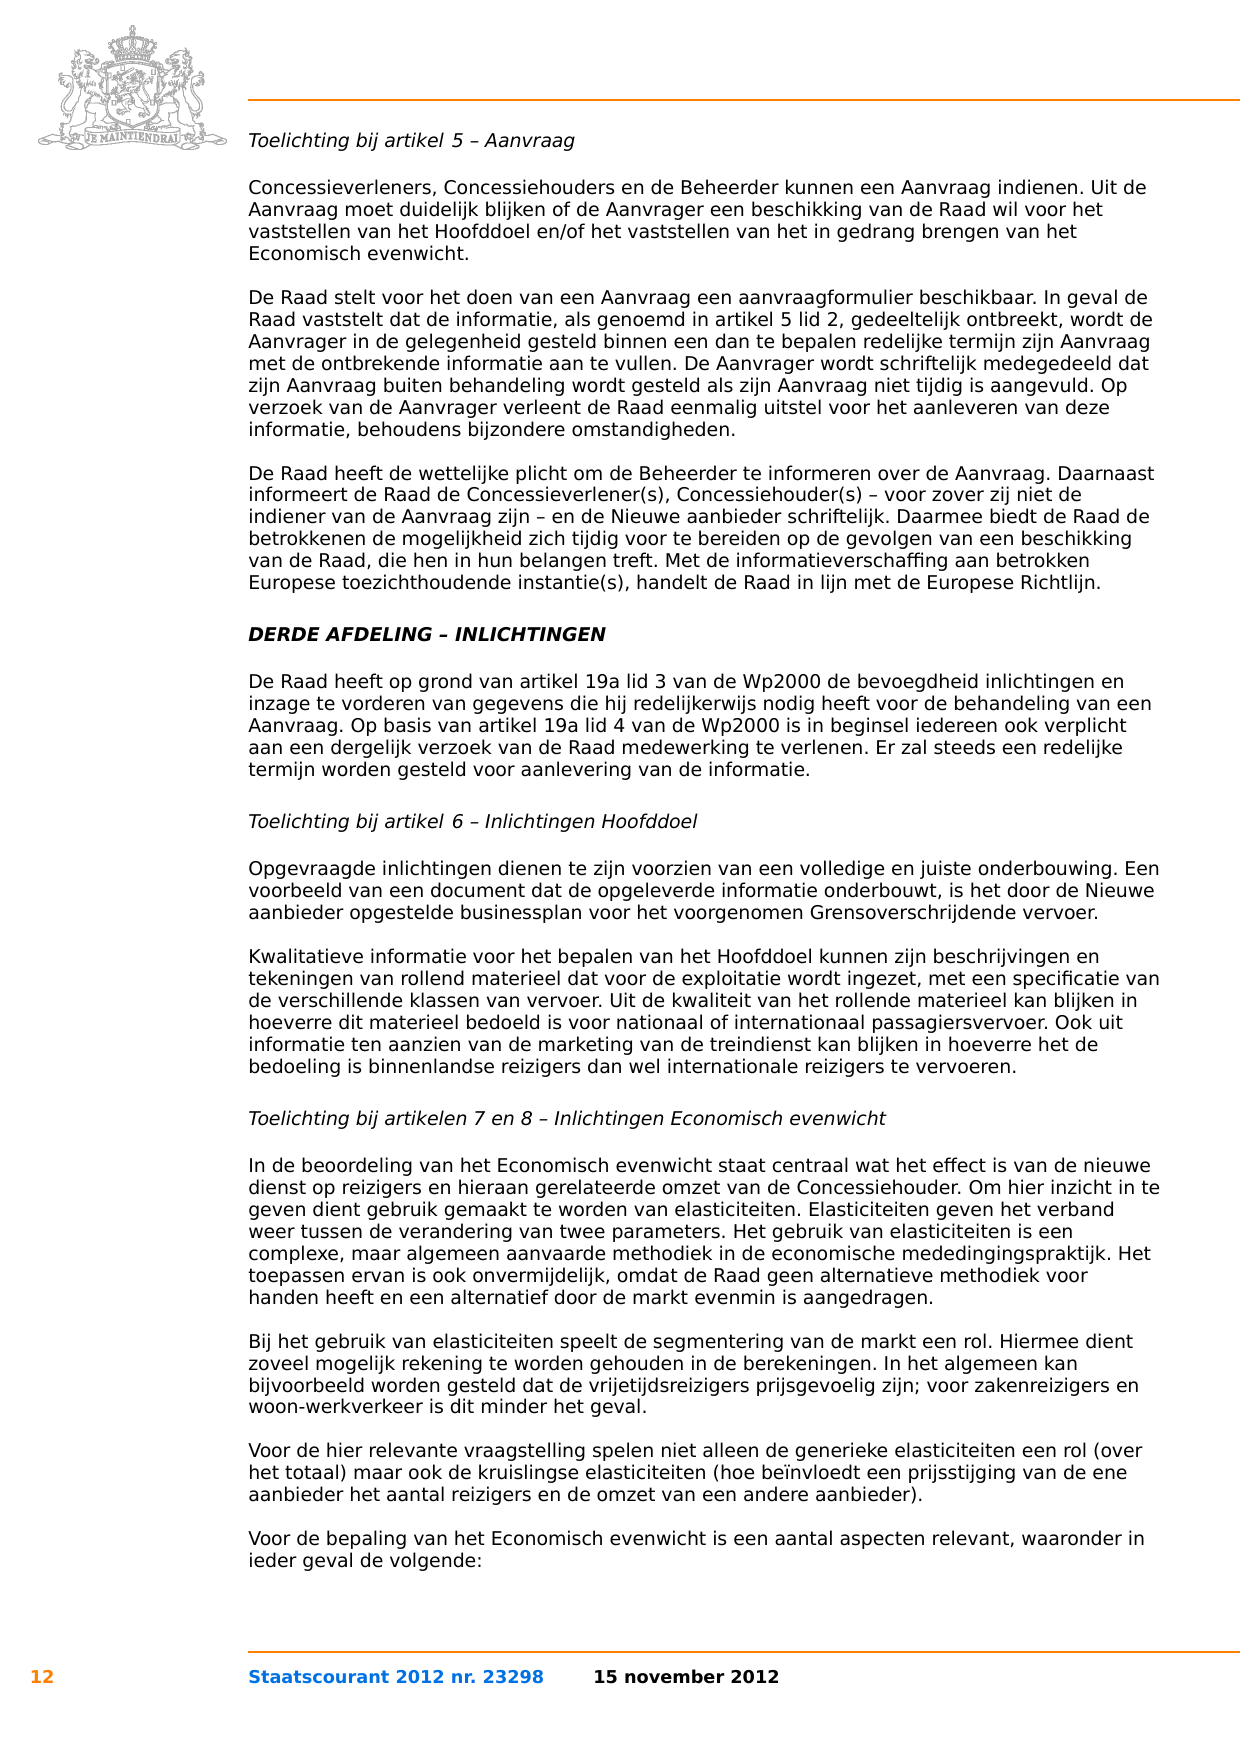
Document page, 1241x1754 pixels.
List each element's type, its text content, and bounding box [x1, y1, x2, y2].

text Concessieverleners, Concessiehouders en de Beheerder kunnen een Aanvraag indienen. Uit de Aanvraag moet duidelijk blijken of de Aanvrager een beschikking van de Raad wil voor het vaststellen van het Hoofddoel en/of het vaststellen van het in gedrang brengen van het Economisch evenwicht. [248, 177, 1163, 265]
text De Raad heeft op grond van artikel 19a lid 3 van de Wp2000 de bevoegdheid inlichtingen en inzage te vorderen van gegevens die hij redelijkerwijs nodig heeft voor de behandeling van een Aanvraag. Op basis van artikel 19a lid 4 van de Wp2000 is in beginsel iedereen ook verplicht aan een dergelijk verzoek van de Raad medewerking te verlenen. Er zal steeds een redelijke termijn worden gesteld voor aanlevering van de informatie. [248, 671, 1163, 781]
subtitle DERDE AFDELING – INLICHTINGEN [248, 624, 1163, 646]
text De Raad stelt voor het doen van een Aanvraag een aanvraagformulier beschikbaar. In geval de Raad vaststelt dat de informatie, als genoemd in artikel 5 lid 2, gedeeltelijk ontbreekt, wordt de Aanvrager in de gelegenheid gesteld binnen een dan te bepalen redelijke termijn zijn Aanvraag met de ontbrekende informatie aan te vullen. De Aanvrager wordt schriftelijk medegedeeld dat zijn Aanvraag buiten behandeling wordt gesteld als zijn Aanvraag niet tijdig is aangevuld. Op verzoek van de Aanvrager verleent de Raad eenmalig uitstel voor het aanleveren van deze informatie, behoudens bijzondere omstandigheden. [248, 287, 1163, 441]
subtitle Toelichting bij artikelen 7 en 8 – Inlichtingen Economisch evenwicht [248, 1108, 1163, 1130]
text Kwalitatieve informatie voor het bepalen van het Hoofddoel kunnen zijn beschrijvingen en tekeningen van rollend materieel dat voor de exploitatie wordt ingezet, met een specificatie van de verschillende klassen van vervoer. Uit de kwaliteit van het rollende materieel kan blijken in hoeverre dit materieel bedoeld is voor nationaal of internationaal passagiersvervoer. Ook uit [248, 946, 1163, 1034]
text In de beoordeling van het Economisch evenwicht staat centraal wat het effect is van de nieuwe dienst op reizigers en hieraan gerelateerde omzet van de Concessiehouder. Om hier inzicht in te geven dient gebruik gemaakt te worden van elasticiteiten. Elasticiteiten geven het verband weer tussen de verandering van twee parameters. Het gebruik van elasticiteiten is een complexe, maar algemeen aanvaarde methodiek in de economische mededingingspraktijk. Het toepassen ervan is ook onvermijdelijk, omdat de Raad geen alternatieve methodiek voor handen heeft en een alternatief door de markt evenmin is aangedragen. [248, 1155, 1163, 1309]
text Bij het gebruik van elasticiteiten speelt de segmentering van de markt een rol. Hiermee dient zoveel mogelijk rekening te worden gehouden in de berekeningen. In het algemeen kan bijvoorbeeld worden gesteld dat de vrijetijdsreizigers prijsgevoelig zijn; voor zakenreizigers en woon-werkverkeer is dit minder het geval. [248, 1331, 1163, 1418]
text informatie ten aanzien van de marketing van de treindienst kan blijken in hoeverre het de bedoeling is binnenlandse reizigers dan wel internationale reizigers te vervoeren. [248, 1034, 1163, 1078]
text Voor de bepaling van het Economisch evenwicht is een aantal aspecten relevant, waaronder in ieder geval de volgende: [248, 1528, 1163, 1572]
text De Raad heeft de wettelijke plicht om de Beheerder te informeren over de Aanvraag. Daarnaast informeert de Raad de Concessieverlener(s), Concessiehouder(s) – voor zover zij niet de indiener van de Aanvraag zijn – en de Nieuwe aanbieder schriftelijk. Daarmee biedt de Raad de betrokkenen de mogelijkheid zich tijdig voor te bereiden op de gevolgen van een beschikking van de Raad, die hen in hun belangen treft. Met de informatieverschaffing aan betrokken Europese toezichthoudende instantie(s), handelt de Raad in lijn met de Europese Richtlijn. [248, 462, 1163, 594]
text Opgevraagde inlichtingen dienen te zijn voorzien van een volledige en juiste onderbouwing. Een voorbeeld van een document dat de opgeleverde informatie onderbouwt, is het door de Nieuwe aanbieder opgestelde businessplan voor het voorgenomen Grensoverschrijdende vervoer. [248, 858, 1163, 924]
text Voor de hier relevante vraagstelling spelen niet alleen de generieke elasticiteiten een rol (over het totaal) maar ook de kruislingse elasticiteiten (hoe beïnvloedt een prijsstijging van de ene aanbieder het aantal reizigers en de omzet van een andere aanbieder). [248, 1440, 1163, 1506]
subtitle Toelichting bij artikel 5 – Aanvraag [248, 130, 1163, 152]
subtitle Toelichting bij artikel 6 – Inlichtingen Hoofddoel [248, 811, 1163, 833]
picture [38, 25, 227, 150]
